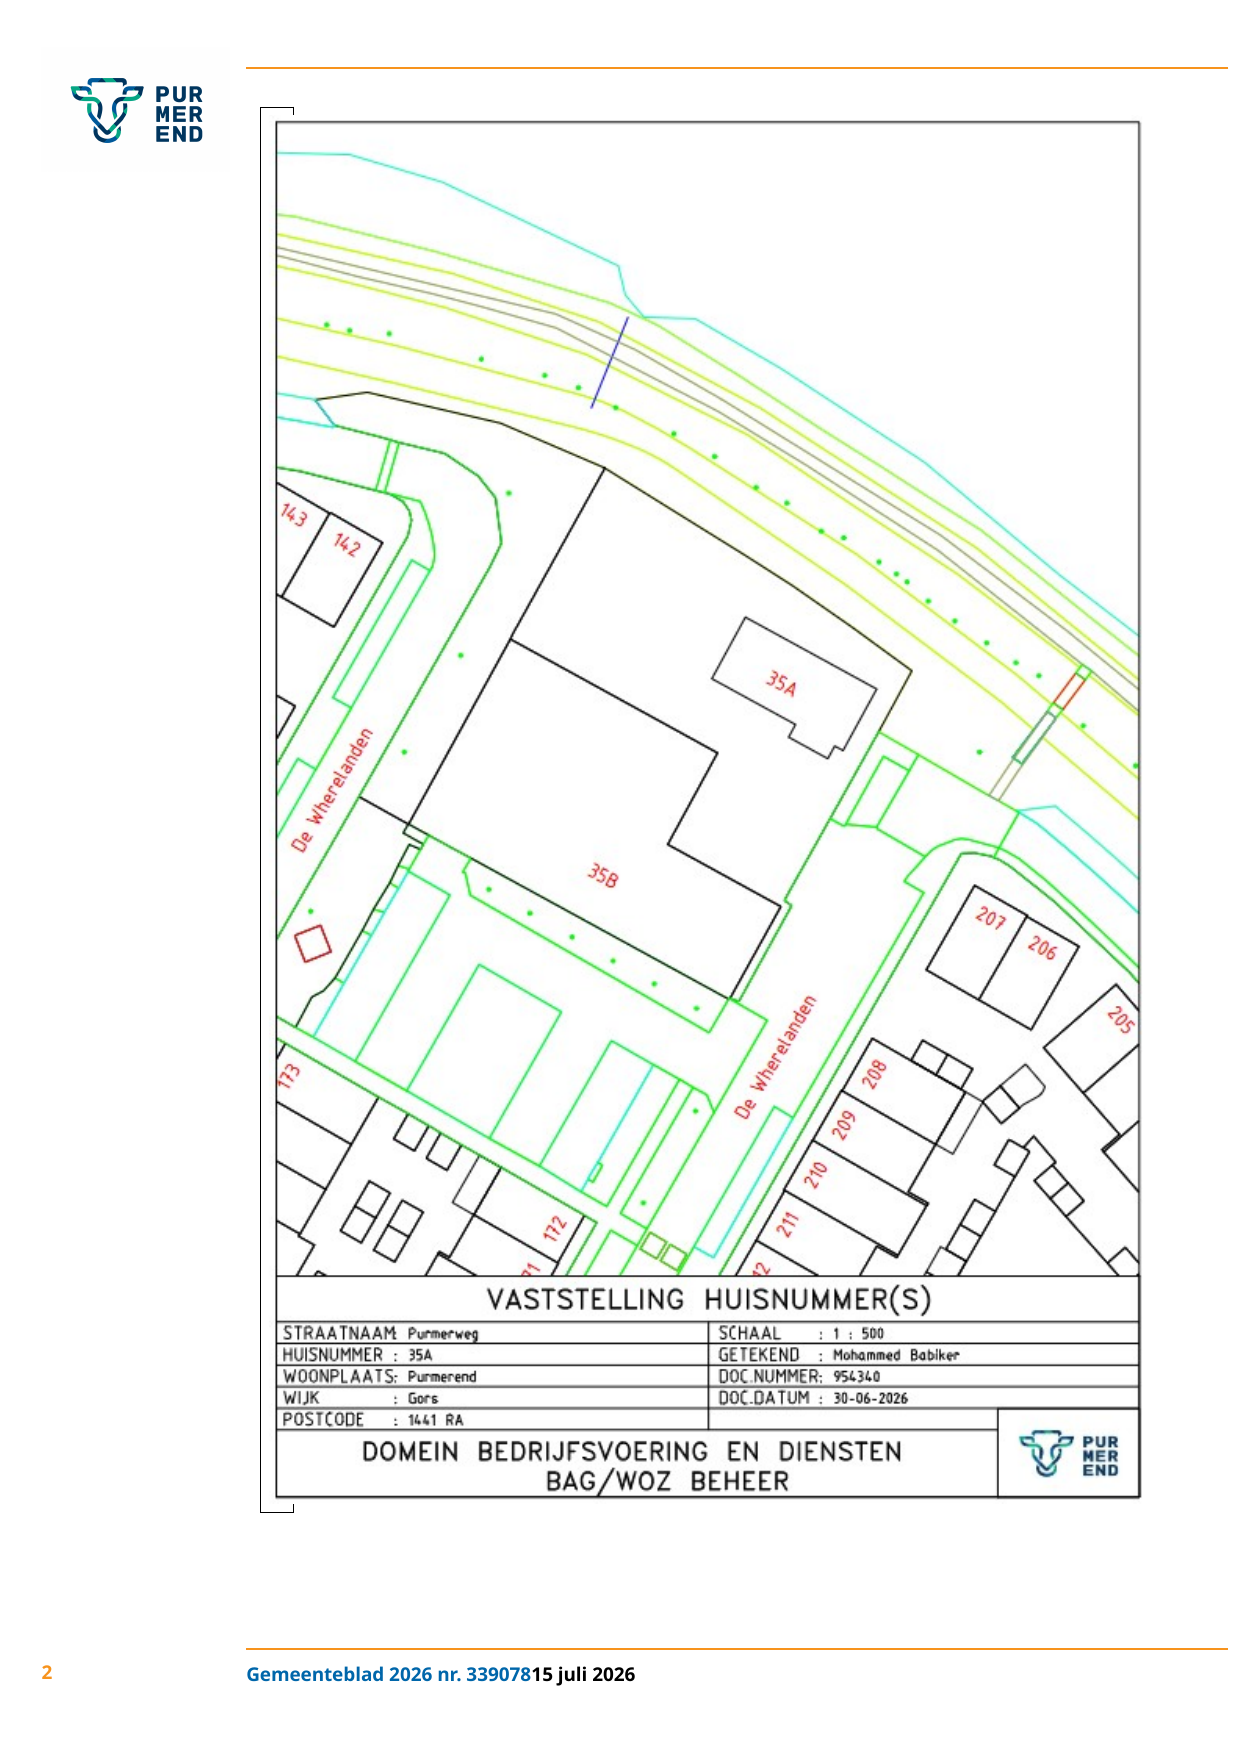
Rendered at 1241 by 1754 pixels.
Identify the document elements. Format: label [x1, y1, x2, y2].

picture [41, 47, 231, 172]
picture [268, 115, 1143, 1504]
